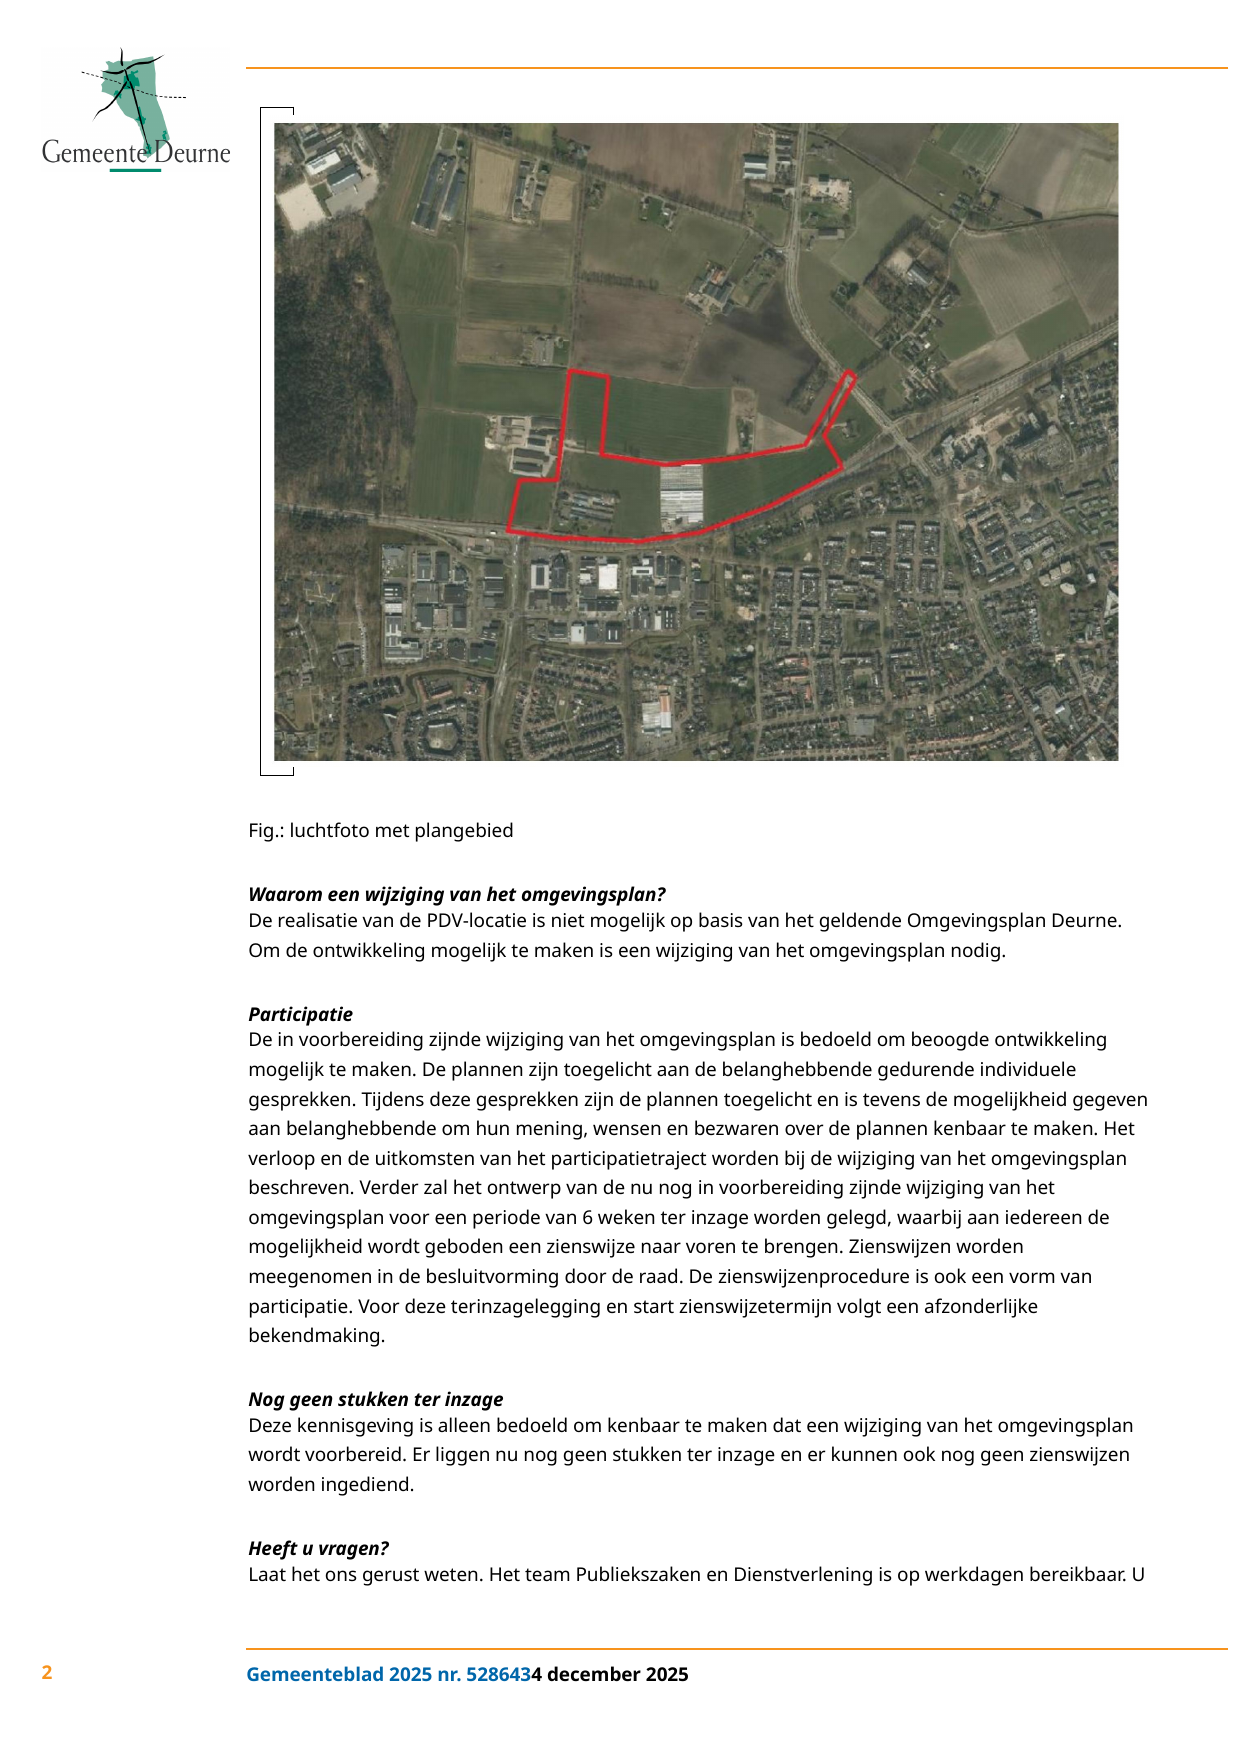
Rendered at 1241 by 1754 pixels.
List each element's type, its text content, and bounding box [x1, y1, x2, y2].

picture [41, 47, 231, 172]
text Heeft u vragen? [248, 1535, 1152, 1561]
text Participatie [248, 1001, 1152, 1027]
text Nog geen stukken ter inzage [248, 1386, 1152, 1412]
text De in voorbereiding zijnde wijziging van het omgevingsplan is bedoeld om beoogde ontwikkeling mogelijk te maken. De plannen zijn toegelicht aan de belanghebbende gedurende individuele gesprekken. Tijdens deze gesprekken zijn de plannen toegelicht en is tevens de mogelijkheid gegeven aan belanghebbende om hun mening, wensen en bezwaren over de plannen kenbaar te maken. Het verloop en de uitkomsten van het participatietraject worden bij de wijziging van het omgevingsplan beschreven. Verder zal het ontwerp van de nu nog in voorbereiding zijnde wijziging van het omgevingsplan voor een periode van 6 weken ter inzage worden gelegd, waarbij aan iedereen de mogelijkheid wordt geboden een zienswijze naar voren te brengen. Zienswijzen worden meegenomen in de besluitvorming door de raad. De zienswijzenprocedure is ook een vorm van participatie. Voor deze terinzagelegging en start zienswijzetermijn volgt een afzonderlijke bekendmaking. [248, 1027, 1152, 1348]
text Waarom een wijziging van het omgevingsplan? [248, 882, 1152, 907]
text De realisatie van de PDV-locatie is niet mogelijk op basis van het geldende Omgevingsplan Deurne. Om de ontwikkeling mogelijk te maken is een wijziging van het omgevingsplan nodig. [248, 907, 1152, 963]
text Deze kennisgeving is alleen bedoeld om kenbaar te maken dat een wijziging van het omgevingsplan wordt voorbereid. Er liggen nu nog geen stukken ter inzage en er kunnen ook nog geen zienswijzen worden ingediend. [248, 1412, 1152, 1497]
picture [268, 115, 1124, 767]
text Laat het ons gerust weten. Het team Publiekszaken en Dienstverlening is op werkdagen bereikbaar. U [248, 1561, 1152, 1587]
text Fig.: luchtfoto met plangebied [248, 818, 1152, 843]
